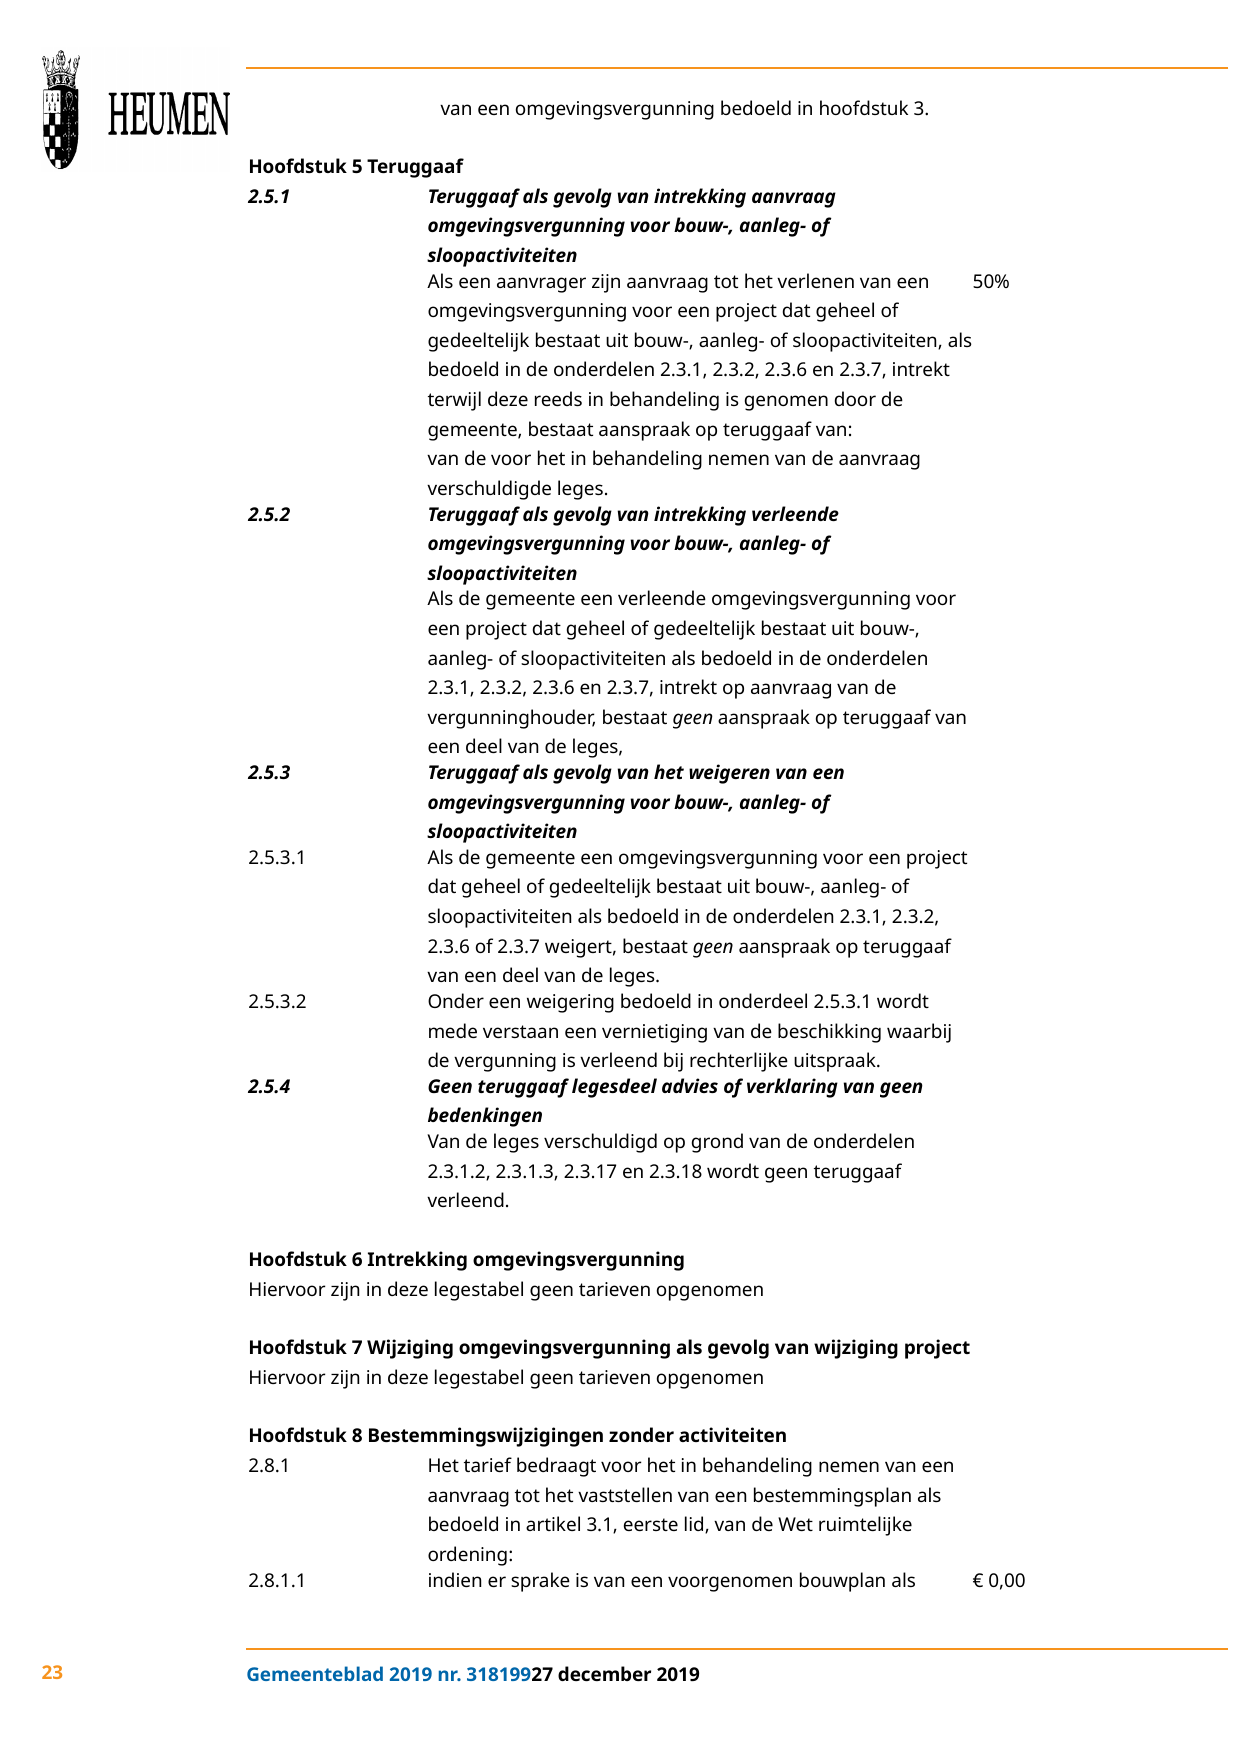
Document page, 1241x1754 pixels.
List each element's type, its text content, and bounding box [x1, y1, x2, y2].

table_cell [973, 586, 1152, 759]
table_cell Teruggaaf als gevolg van het weigeren van een omgevingsvergunning voor bouw-, aanleg- of sloopactiviteiten [427, 759, 972, 844]
table_header 2.5.1 [248, 183, 427, 268]
table_cell indien er sprake is van een voorgenomen bouwplan als [427, 1567, 972, 1592]
table_header 2.8.1 [248, 1452, 427, 1567]
table_header Hiervoor zijn in deze legestabel geen tarieven opgenomen [248, 1364, 1152, 1390]
table_header Hiervoor zijn in deze legestabel geen tarieven opgenomen [248, 1276, 1152, 1302]
table_cell [973, 501, 1152, 586]
picture [41, 47, 231, 172]
table_cell Als de gemeente een omgevingsvergunning voor een project dat geheel of gedeeltelijk bestaat uit bouw-, aanleg- of sloopactiviteiten als bedoeld in de onderdelen 2.3.1, 2.3.2, 2.3.6 of 2.3.7 weigert, bestaat geen aanspraak op teruggaaf van een deel van de leges. [427, 844, 972, 988]
table_header [248, 95, 440, 121]
text Hoofdstuk 5 Teruggaaf [248, 153, 1152, 179]
table_cell [973, 1073, 1152, 1128]
table_cell Onder een weigering bedoeld in onderdeel 2.5.3.1 wordt mede verstaan een vernietiging van de beschikking waarbij de vergunning is verleend bij rechterlijke uitspraak. [427, 988, 972, 1073]
table_cell Van de leges verschuldigd op grond van de onderdelen 2.3.1.2, 2.3.1.3, 2.3.17 en 2.3.18 wordt geen teruggaaf verleend. [427, 1129, 972, 1213]
table_header [973, 183, 1152, 268]
table_cell Teruggaaf als gevolg van intrekking verleende omgevingsvergunning voor bouw-, aanleg- of sloopactiviteiten [427, 501, 972, 586]
table_cell Geen teruggaaf legesdeel advies of verklaring van geen bedenkingen [427, 1073, 972, 1128]
table_cell 2.5.3.1 [248, 844, 427, 988]
table_cell [248, 586, 427, 759]
table_cell 2.5.2 [248, 501, 427, 586]
table_cell 2.8.1.1 [248, 1567, 427, 1592]
table_header [973, 1452, 1152, 1567]
table_cell [973, 1129, 1152, 1213]
table_header Teruggaaf als gevolg van intrekking aanvraag omgevingsvergunning voor bouw-, aanleg- of sloopactiviteiten [427, 183, 972, 268]
table_cell 2.5.3.2 [248, 988, 427, 1073]
table_cell 2.5.4 [248, 1073, 427, 1128]
table_cell [973, 759, 1152, 844]
table_header van een omgevingsvergunning bedoeld in hoofdstuk 3. [440, 95, 1152, 121]
table_cell € 0,00 [973, 1567, 1152, 1592]
table_cell Als de gemeente een verleende omgevingsvergunning voor een project dat geheel of gedeeltelijk bestaat uit bouw-, aanleg- of sloopactiviteiten als bedoeld in de onderdelen 2.3.1, 2.3.2, 2.3.6 en 2.3.7, intrekt op aanvraag van de vergunninghouder, bestaat geen aanspraak op teruggaaf van een deel van de leges, [427, 586, 972, 759]
table_cell [248, 268, 427, 501]
table_cell [973, 844, 1152, 988]
table_cell [973, 988, 1152, 1073]
table_cell [248, 1129, 427, 1213]
text Hoofdstuk 7 Wijziging omgevingsvergunning als gevolg van wijziging project [248, 1334, 1152, 1360]
table_cell Als een aanvrager zijn aanvraag tot het verlenen van een omgevingsvergunning voor een project dat geheel of gedeeltelijk bestaat uit bouw-, aanleg- of sloopactiviteiten, als bedoeld in de onderdelen 2.3.1, 2.3.2, 2.3.6 en 2.3.7, intrekt terwijl deze reeds in behandeling is genomen door de gemeente, bestaat aanspraak op teruggaaf van: van de voor het in behandeling nemen van de aanvraag verschuldigde leges. [427, 268, 972, 501]
table_cell 50% [973, 268, 1152, 501]
text Hoofdstuk 6 Intrekking omgevingsvergunning [248, 1246, 1152, 1272]
table_header Het tarief bedraagt voor het in behandeling nemen van een aanvraag tot het vaststellen van een bestemmingsplan als bedoeld in artikel 3.1, eerste lid, van de Wet ruimtelijke ordening: [427, 1452, 972, 1567]
table_cell 2.5.3 [248, 759, 427, 844]
text Hoofdstuk 8 Bestemmingswijzigingen zonder activiteiten [248, 1423, 1152, 1448]
